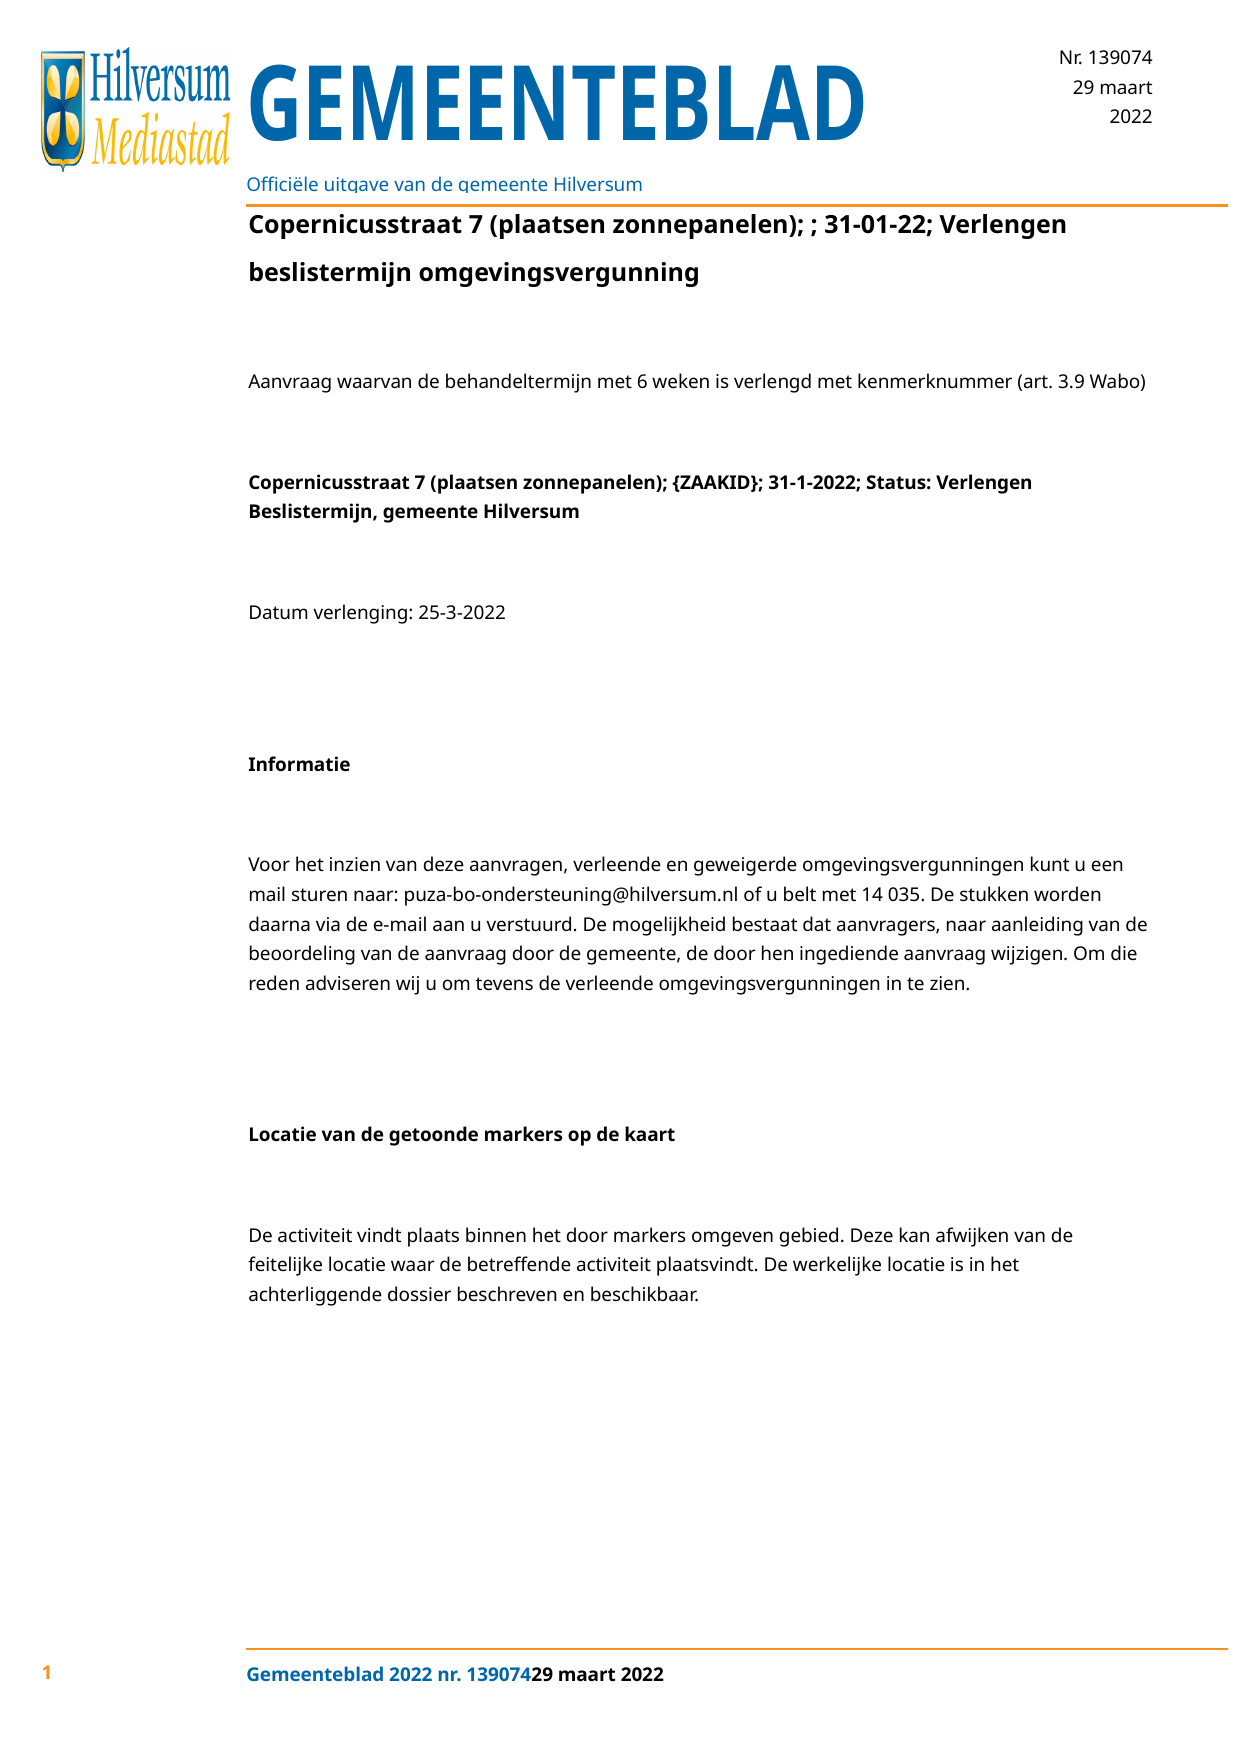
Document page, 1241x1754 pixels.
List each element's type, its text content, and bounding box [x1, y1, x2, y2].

text Copernicusstraat 7 (plaatsen zonnepanelen); {ZAAKID}; 31-1-2022; Status: Verlengen Beslistermijn, gemeente Hilversum [248, 469, 1152, 524]
text Aanvraag waarvan de behandeltermijn met 6 weken is verlengd met kenmerknummer (art. 3.9 Wabo) [248, 368, 1152, 394]
text Copernicusstraat 7 (plaatsen zonnepanelen); ; 31-01-22; Verlengen beslistermijn omgevingsvergunning [248, 207, 1152, 288]
text De activiteit vindt plaats binnen het door markers omgeven gebied. Deze kan afwijken van de feitelijke locatie waar de betreffende activiteit plaatsvindt. De werkelijke locatie is in het achterliggende dossier beschreven en beschikbaar. [248, 1222, 1152, 1307]
text Informatie [248, 751, 1152, 777]
text Voor het inzien van deze aanvragen, verleende en geweigerde omgevingsvergunningen kunt u een mail sturen naar: puza-bo-ondersteuning@hilversum.nl of u belt met 14 035. De stukken worden daarna via de e-mail aan u verstuurd. De mogelijkheid bestaat dat aanvragers, naar aanleiding van de beoordeling van de aanvraag door de gemeente, de door hen ingediende aanvraag wijzigen. Om die reden adviseren wij u om tevens de verleende omgevingsvergunningen in te zien. [248, 852, 1152, 996]
text Locatie van de getoonde markers op de kaart [248, 1121, 1152, 1147]
picture [41, 47, 231, 172]
text Datum verlenging: 25-3-2022 [248, 599, 1152, 625]
